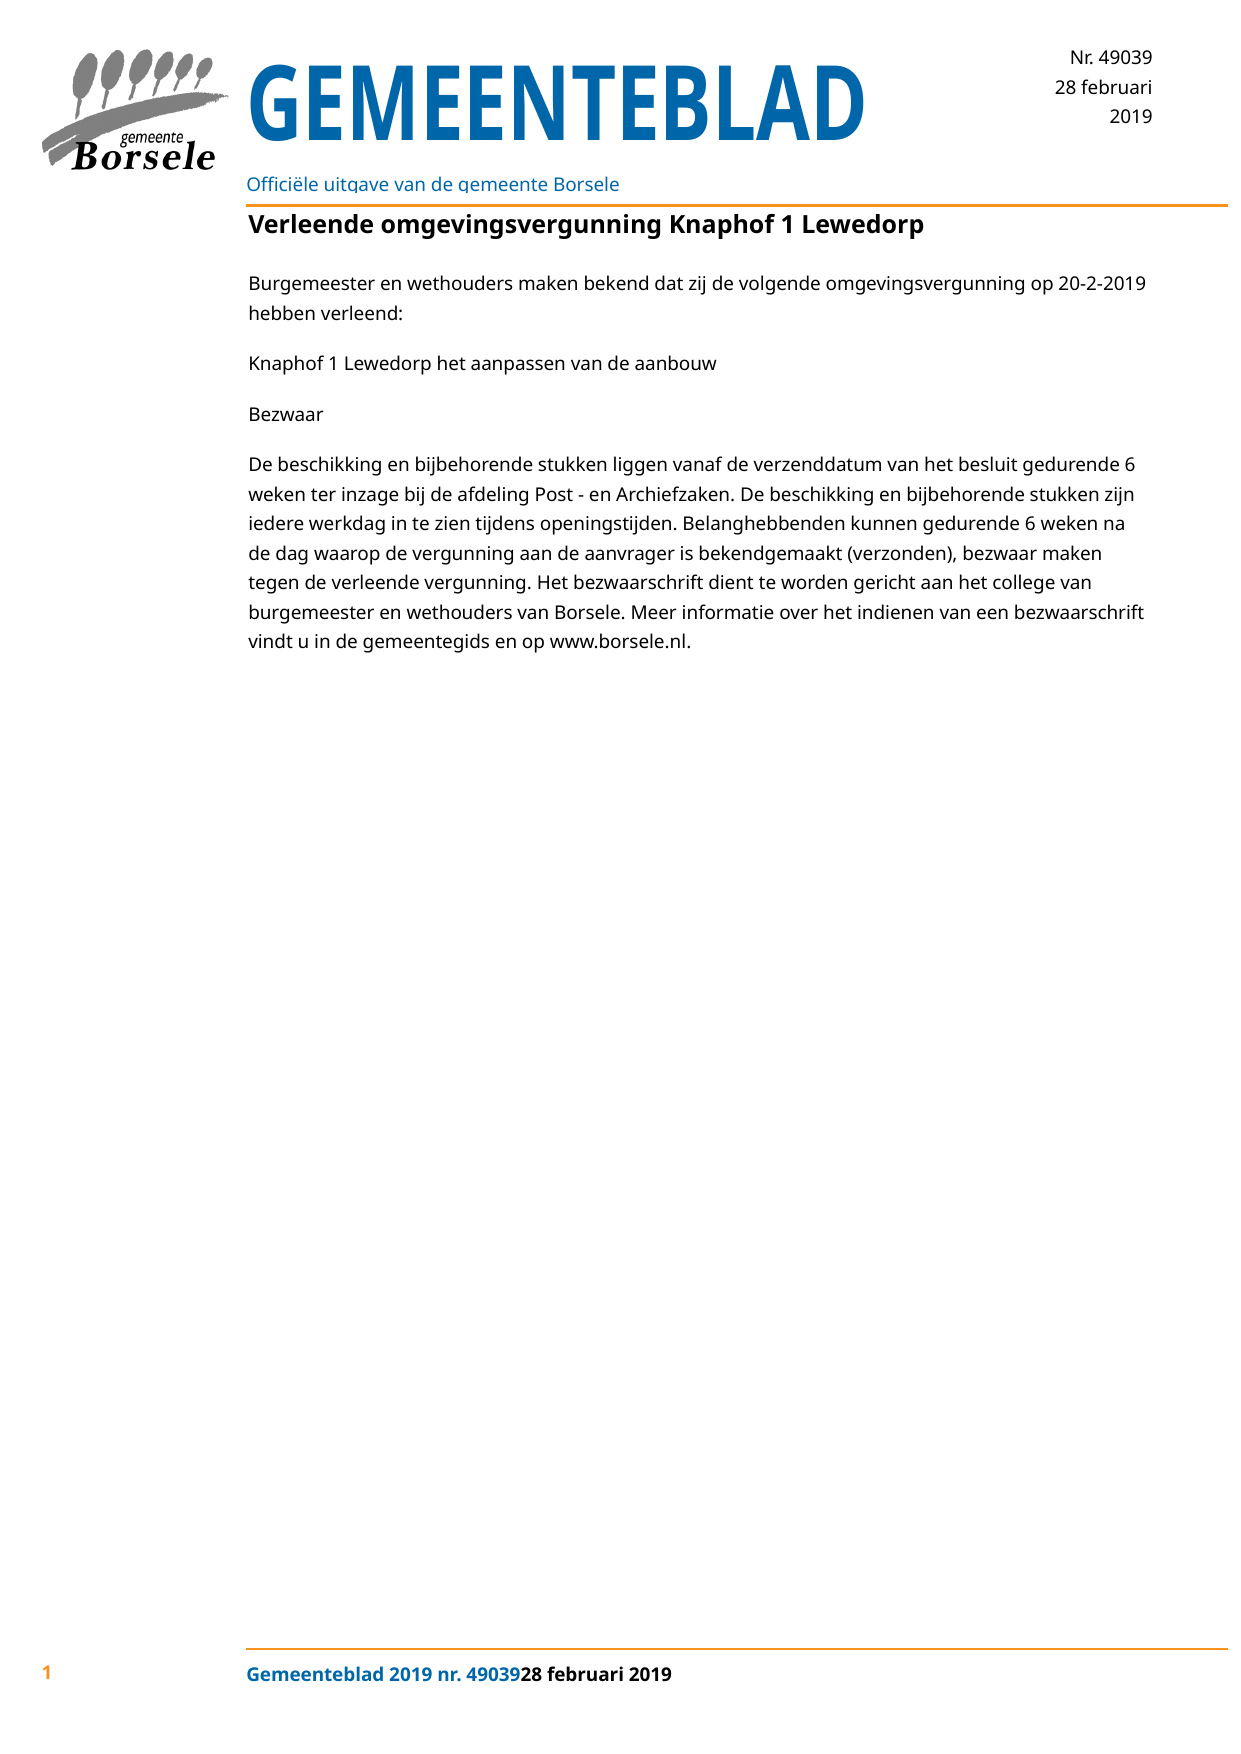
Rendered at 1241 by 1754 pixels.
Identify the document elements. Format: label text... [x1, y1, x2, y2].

text De beschikking en bijbehorende stukken liggen vanaf de verzenddatum van het besluit gedurende 6 weken ter inzage bij de afdeling Post - en Archiefzaken. De beschikking en bijbehorende stukken zijn iedere werkdag in te zien tijdens openingstijden. Belanghebbenden kunnen gedurende 6 weken na de dag waarop de vergunning aan de aanvrager is bekendgemaakt (verzonden), bezwaar maken tegen de verleende vergunning. Het bezwaarschrift dient te worden gericht aan het college van burgemeester en wethouders van Borsele. Meer informatie over het indienen van een bezwaarschrift vindt u in de gemeentegids en op www.borsele.nl. [248, 451, 1152, 654]
text Verleende omgevingsvergunning Knaphof 1 Lewedorp [248, 207, 1152, 241]
text Knaphof 1 Lewedorp het aanpassen van de aanbouw [248, 350, 1152, 376]
text Bezwaar [248, 401, 1152, 426]
picture [41, 47, 231, 172]
text Burgemeester en wethouders maken bekend dat zij de volgende omgevingsvergunning op 20-2-2019 hebben verleend: [248, 270, 1152, 326]
